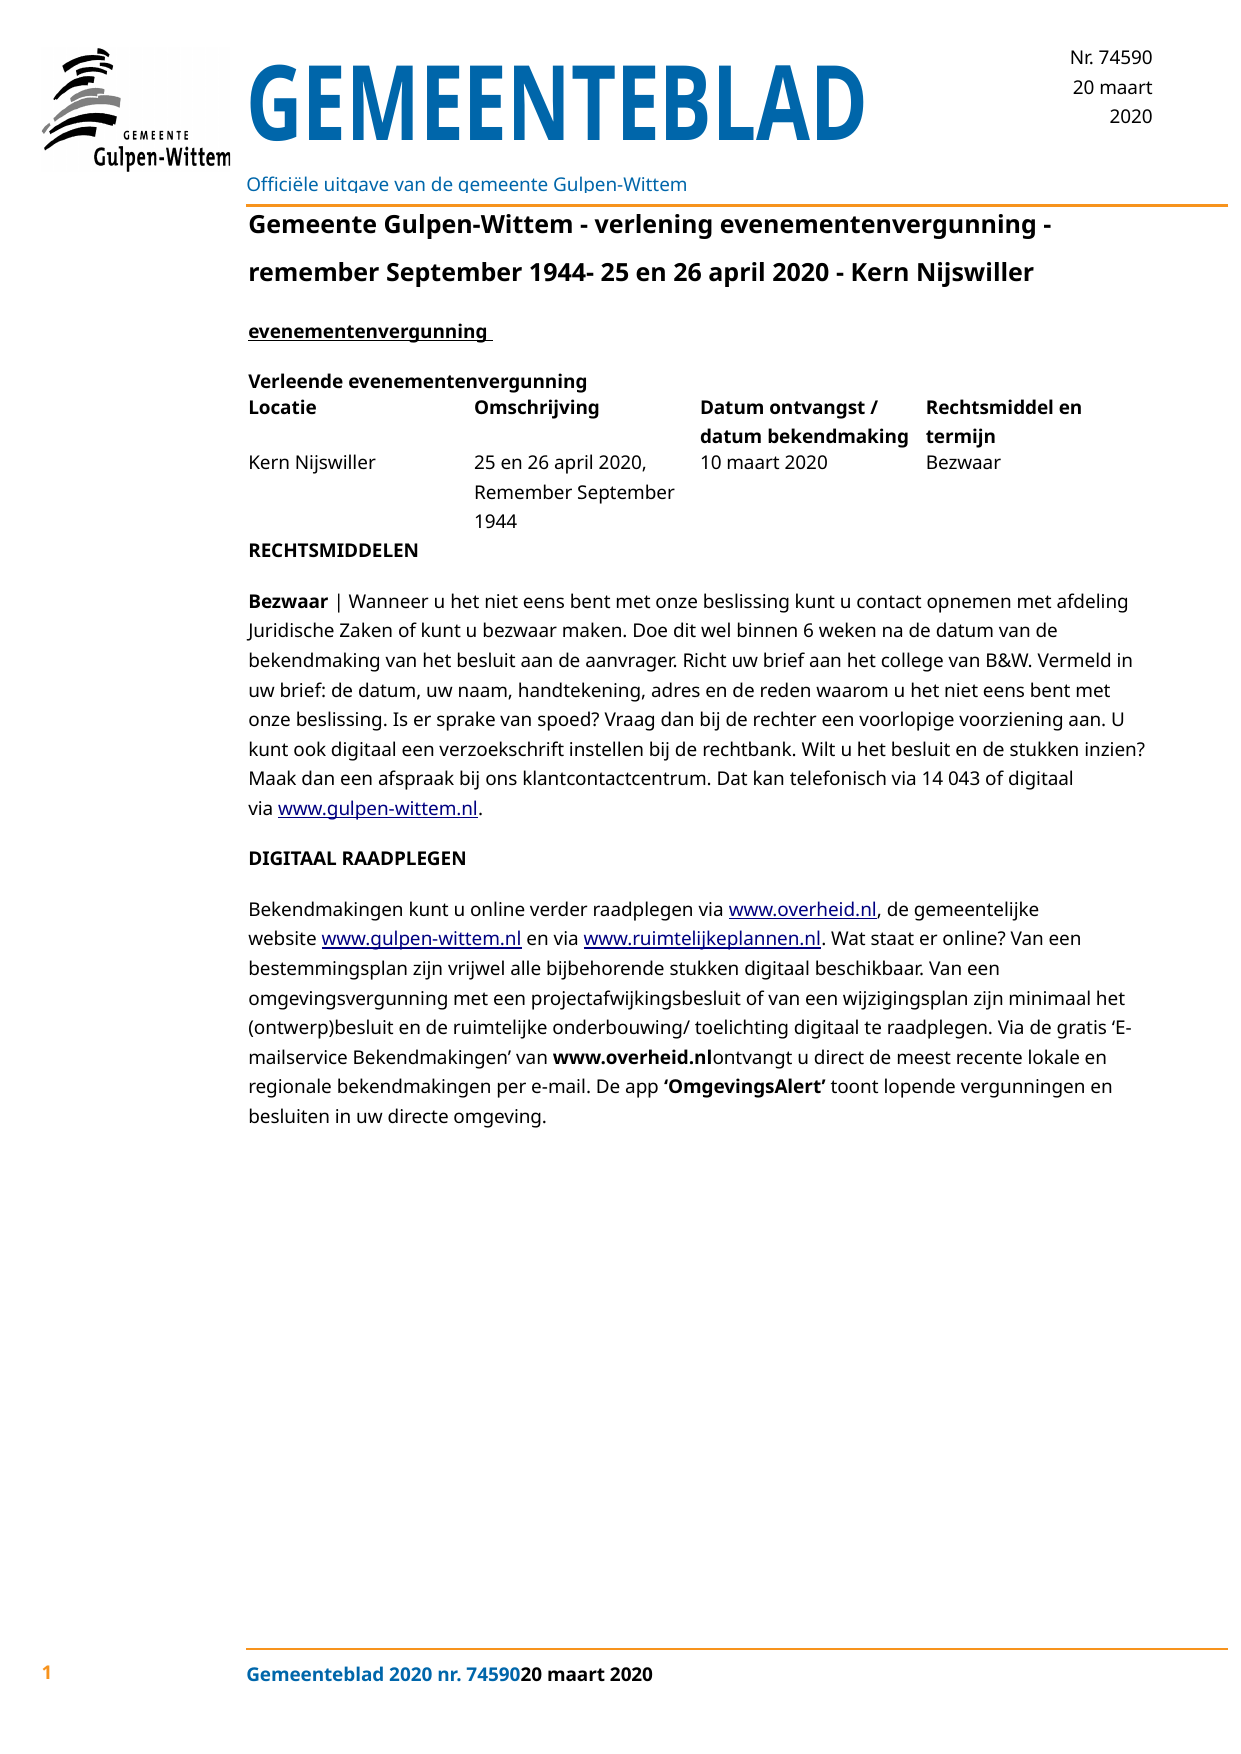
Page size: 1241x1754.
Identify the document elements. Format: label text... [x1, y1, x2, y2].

table_cell 10 maart 2020 [700, 450, 926, 534]
table_cell Locatie [248, 394, 474, 449]
table_cell Omschrijving [474, 394, 700, 449]
table_cell Rechtsmiddel en termijn [926, 394, 1152, 449]
text DIGITAAL RAADPLEGEN [248, 846, 1152, 871]
table_cell Datum ontvangst / datum bekendmaking [700, 394, 926, 449]
text evenementenvergunning [248, 318, 1152, 344]
text RECHTSMIDDELEN [248, 538, 1152, 563]
text Gemeente Gulpen-Wittem - verlening evenementenvergunning - remember September 1944- 25 en 26 april 2020 - Kern Nijswiller [248, 207, 1152, 288]
picture [41, 47, 231, 172]
table_cell Bezwaar [926, 450, 1152, 534]
table_cell 25 en 26 april 2020, Remember September 1944 [474, 450, 700, 534]
table_header Verleende evenementenvergunning [248, 369, 1152, 394]
text Bezwaar | Wanneer u het niet eens bent met onze beslissing kunt u contact opnemen met afdeling Juridische Zaken of kunt u bezwaar maken. Doe dit wel binnen 6 weken na de datum van de bekendmaking van het besluit aan de aanvrager. Richt uw brief aan het college van B&W. Vermeld in uw brief: de datum, uw naam, handtekening, adres en de reden waarom u het niet eens bent met onze beslissing. Is er sprake van spoed? Vraag dan bij de rechter een voorlopige voorziening aan. U kunt ook digitaal een verzoekschrift instellen bij de rechtbank. Wilt u het besluit en de stukken inzien? Maak dan een afspraak bij ons klantcontactcentrum. Dat kan telefonisch via 14 043 of digitaal via www.gulpen-wittem.nl. [248, 588, 1152, 821]
table_cell Kern Nijswiller [248, 450, 474, 534]
text Bekendmakingen kunt u online verder raadplegen via www.overheid.nl, de gemeentelijke website www.gulpen-wittem.nl en via www.ruimtelijkeplannen.nl. Wat staat er online? Van een bestemmingsplan zijn vrijwel alle bijbehorende stukken digitaal beschikbaar. Van een omgevingsvergunning met een projectafwijkingsbesluit of van een wijzigingsplan zijn minimaal het (ontwerp)besluit en de ruimtelijke onderbouwing/ toelichting digitaal te raadplegen. Via de gratis ‘E-mailservice Bekendmakingen’ van www.overheid.nlontvangt u direct de meest recente lokale en regionale bekendmakingen per e-mail. De app ‘OmgevingsAlert’ toont lopende vergunningen en besluiten in uw directe omgeving. [248, 896, 1152, 1129]
